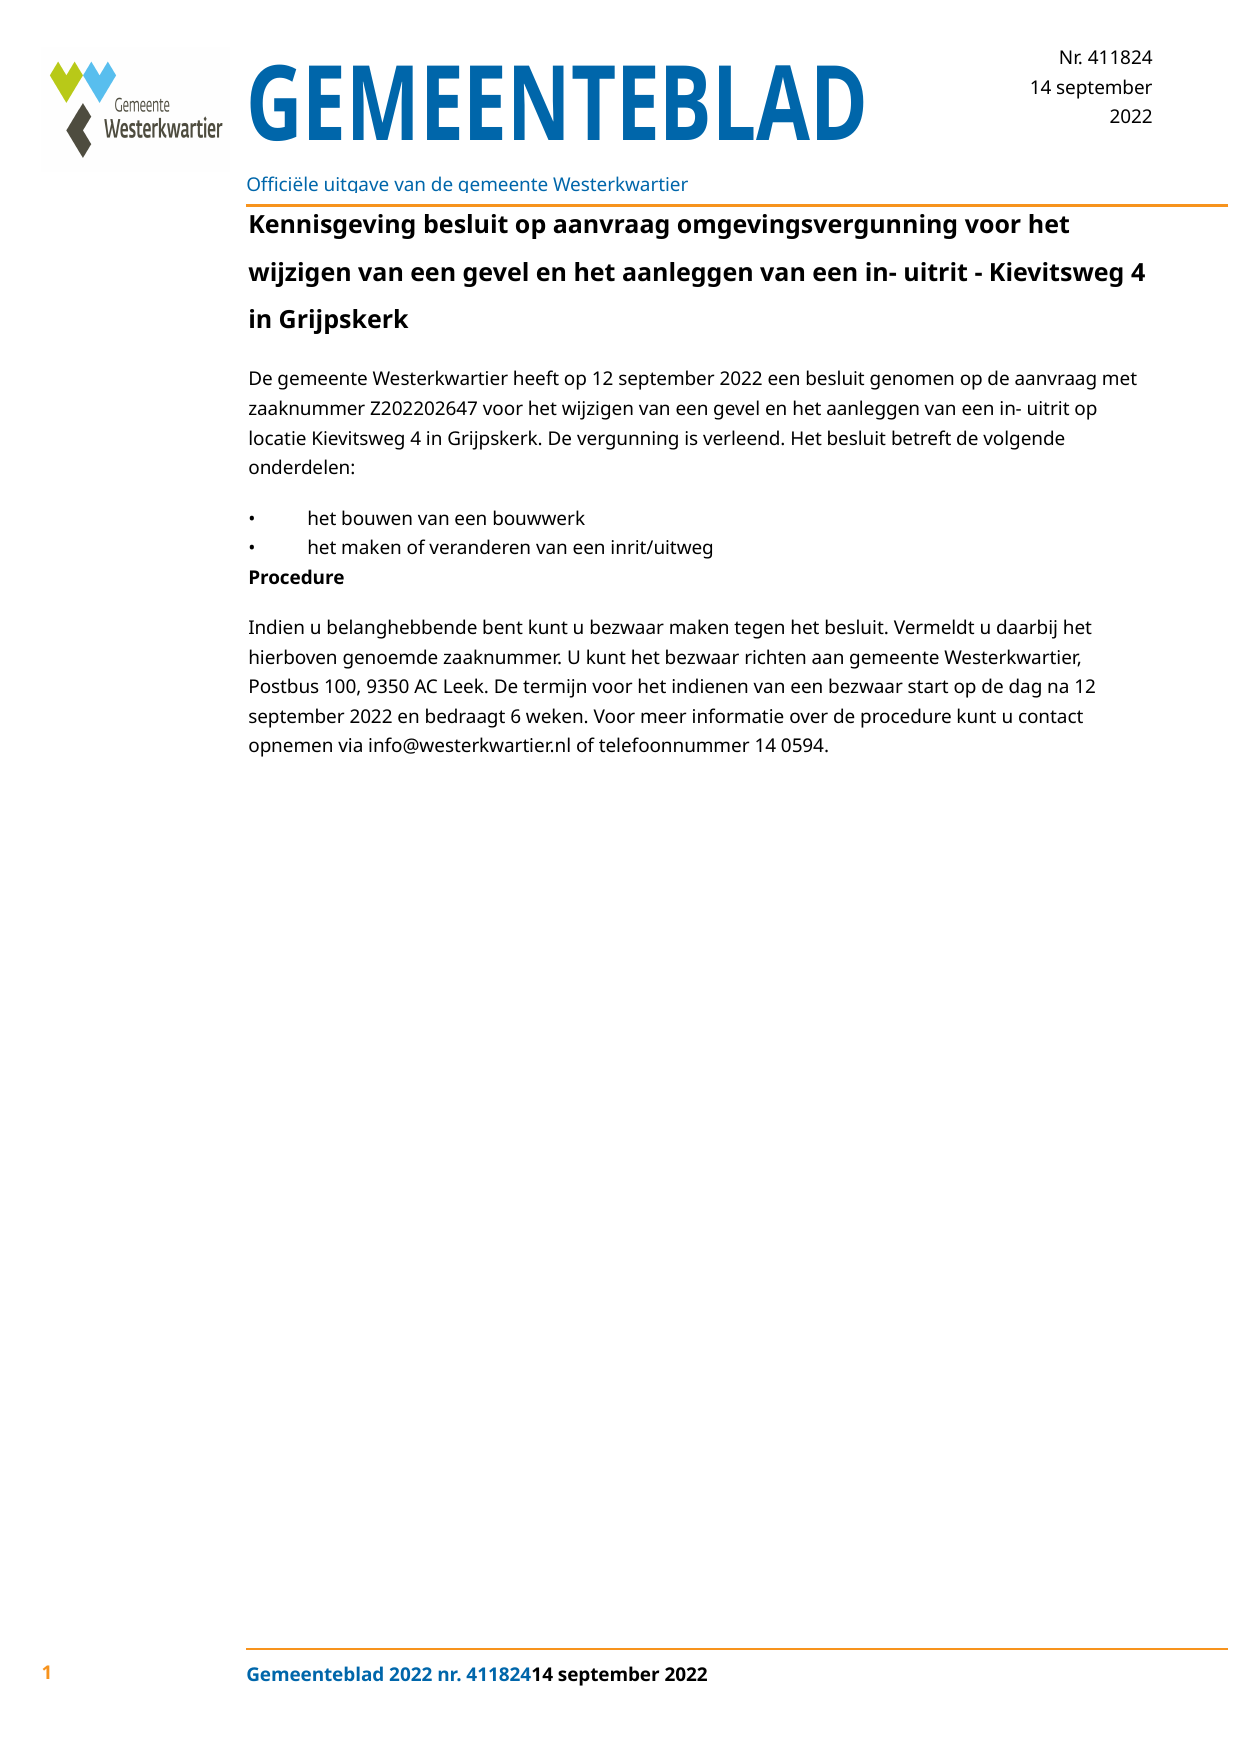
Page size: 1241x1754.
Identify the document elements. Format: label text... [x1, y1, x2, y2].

list het maken of veranderen van een inrit/uitweg [248, 534, 1152, 560]
text Procedure [248, 564, 1152, 589]
text De gemeente Westerkwartier heeft op 12 september 2022 een besluit genomen op de aanvraag met zaaknummer Z202202647 voor het wijzigen van een gevel en het aanleggen van een in- uitrit op locatie Kievitsweg 4 in Grijpskerk. De vergunning is verleend. Het besluit betreft de volgende onderdelen: [248, 366, 1152, 480]
text Kennisgeving besluit op aanvraag omgevingsvergunning voor het wijzigen van een gevel en het aanleggen van een in- uitrit - Kievitsweg 4 in Grijpskerk [248, 207, 1152, 336]
picture [41, 47, 231, 172]
list het bouwen van een bouwwerk [248, 505, 1152, 530]
text Indien u belanghebbende bent kunt u bezwaar maken tegen het besluit. Vermeldt u daarbij het hierboven genoemde zaaknummer. U kunt het bezwaar richten aan gemeente Westerkwartier, Postbus 100, 9350 AC Leek. De termijn voor het indienen van een bezwaar start op de dag na 12 september 2022 en bedraagt 6 weken. Voor meer informatie over de procedure kunt u contact opnemen via info@westerkwartier.nl of telefoonnummer 14 0594. [248, 614, 1152, 758]
